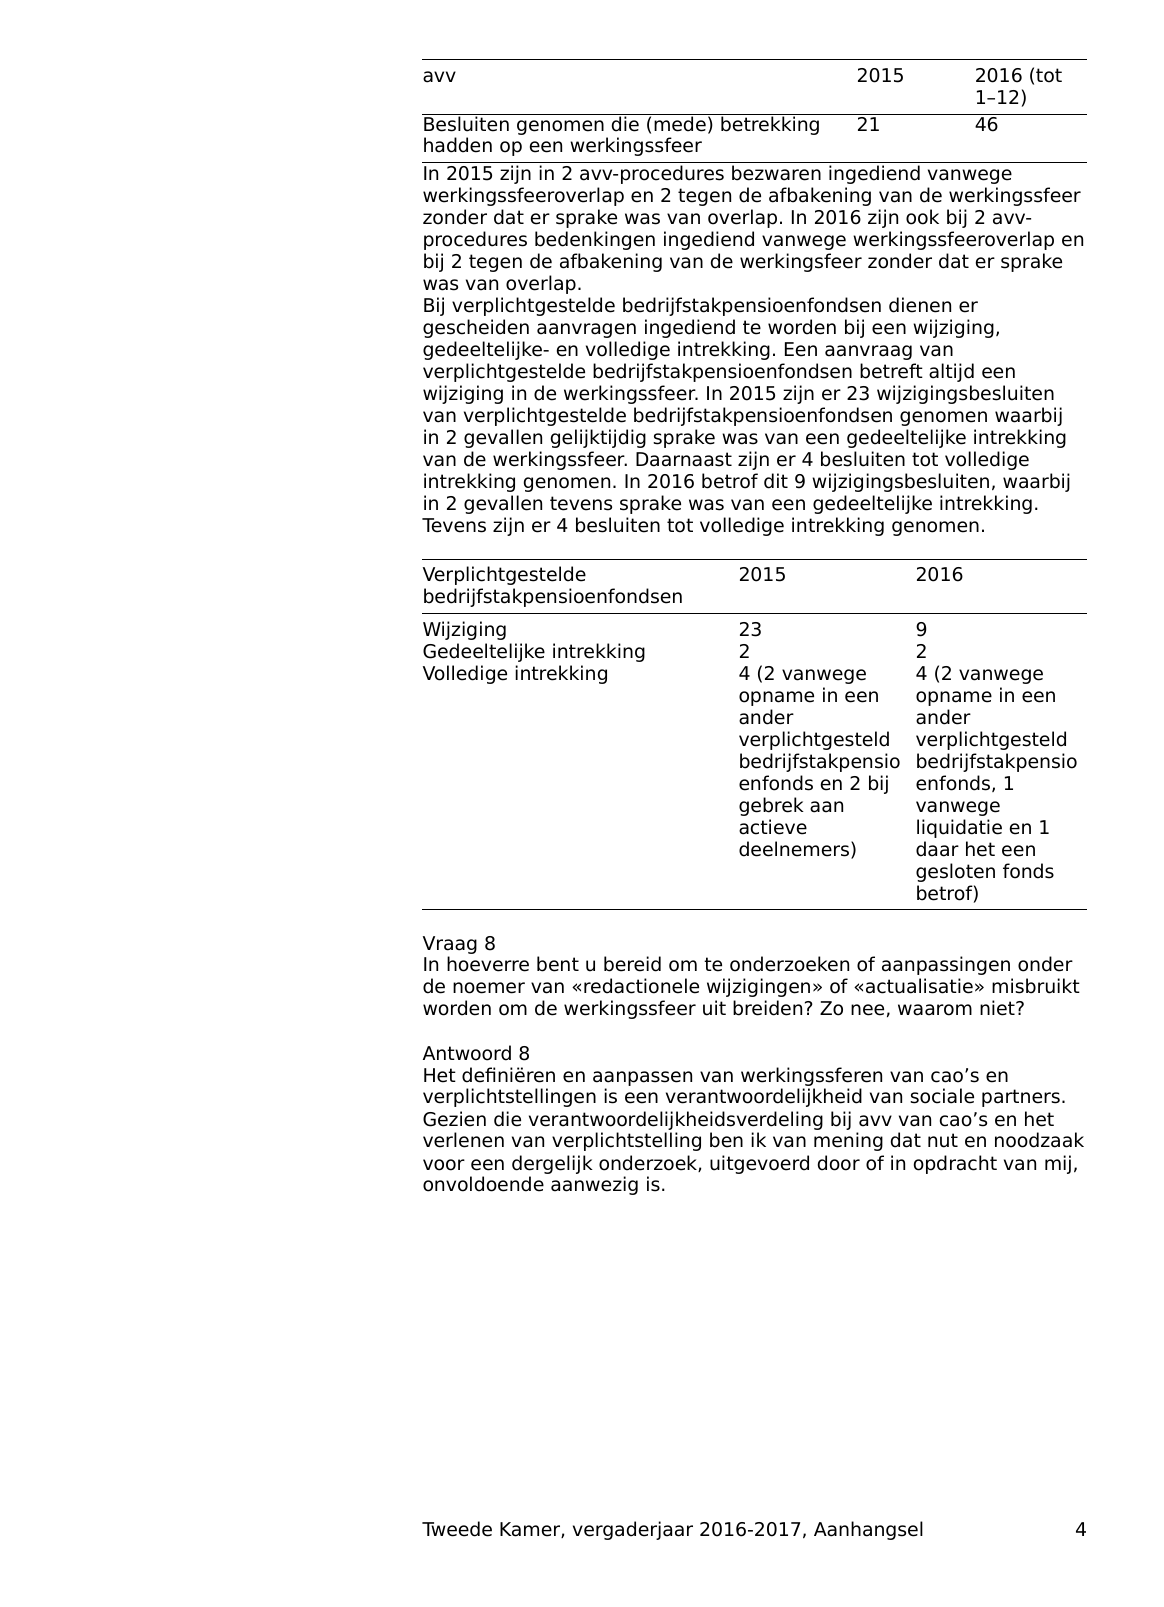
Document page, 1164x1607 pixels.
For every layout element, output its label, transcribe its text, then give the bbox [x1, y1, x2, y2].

table_cell 46 [969, 115, 1087, 162]
table_cell 23 [732, 614, 909, 641]
table_cell Gedeeltelijke intrekking [422, 641, 732, 663]
table_header 2016 (tot 1–12) [969, 60, 1087, 113]
text Antwoord 8 [422, 1042, 1087, 1064]
table_header 2015 [850, 60, 968, 113]
table_header Verplichtgestelde bedrijfstakpensioenfondsen [422, 560, 732, 613]
text Vraag 8 [422, 932, 1087, 954]
table_cell 2 [910, 641, 1087, 663]
table_header 2015 [732, 560, 909, 613]
table_cell Volledige intrekking [422, 663, 732, 909]
table_cell 2 [732, 641, 909, 663]
text In hoeverre bent u bereid om te onderzoeken of aanpassingen onder de noemer van «redactionele wijzigingen» of «actualisatie» misbruikt worden om de werkingssfeer uit breiden? Zo nee, waarom niet? [422, 954, 1087, 1020]
text Bij verplichtgestelde bedrijfstakpensioenfondsen dienen er gescheiden aanvragen ingediend te worden bij een wijziging, gedeeltelijke- en volledige intrekking. Een aanvraag van verplichtgestelde bedrijfstakpensioenfondsen betreft altijd een wijziging in de werkingssfeer. In 2015 zijn er 23 wijzigingsbesluiten van verplichtgestelde bedrijfstakpensioenfondsen genomen waarbij in 2 gevallen gelijktijdig sprake was van een gedeeltelijke intrekking van de werkingssfeer. Daarnaast zijn er 4 besluiten tot volledige intrekking genomen. In 2016 betrof dit 9 wijzigingsbesluiten, waarbij in 2 gevallen tevens sprake was van een gedeeltelijke intrekking. Tevens zijn er 4 besluiten tot volledige intrekking genomen. [422, 295, 1087, 537]
table_cell Wijziging [422, 614, 732, 641]
table_header 2016 [910, 560, 1087, 613]
table_cell 9 [910, 614, 1087, 641]
table_cell 4 (2 vanwege opname in een ander verplichtgesteld bedrijfstakpensioenfonds en 2 bij gebrek aan actieve deelnemers) [732, 663, 909, 909]
text Het definiëren en aanpassen van werkingssferen van cao’s en verplichtstellingen is een verantwoordelijkheid van sociale partners. Gezien die verantwoordelijkheidsverdeling bij avv van cao’s en het verlenen van verplichtstelling ben ik van mening dat nut en noodzaak voor een dergelijk onderzoek, uitgevoerd door of in opdracht van mij, onvoldoende aanwezig is. [422, 1064, 1087, 1196]
table_cell Besluiten genomen die (mede) betrekking hadden op een werkingssfeer [422, 115, 850, 162]
text In 2015 zijn in 2 avv-procedures bezwaren ingediend vanwege werkingssfeeroverlap en 2 tegen de afbakening van de werkingssfeer zonder dat er sprake was van overlap. In 2016 zijn ook bij 2 avv-procedures bedenkingen ingediend vanwege werkingssfeeroverlap en bij 2 tegen de afbakening van de werkingsfeer zonder dat er sprake was van overlap. [422, 163, 1087, 295]
table_cell 21 [850, 115, 968, 162]
table_header avv [422, 60, 850, 113]
table_cell 4 (2 vanwege opname in een ander verplichtgesteld bedrijfstakpensioenfonds, 1 vanwege liquidatie en 1 daar het een gesloten fonds betrof) [910, 663, 1087, 909]
